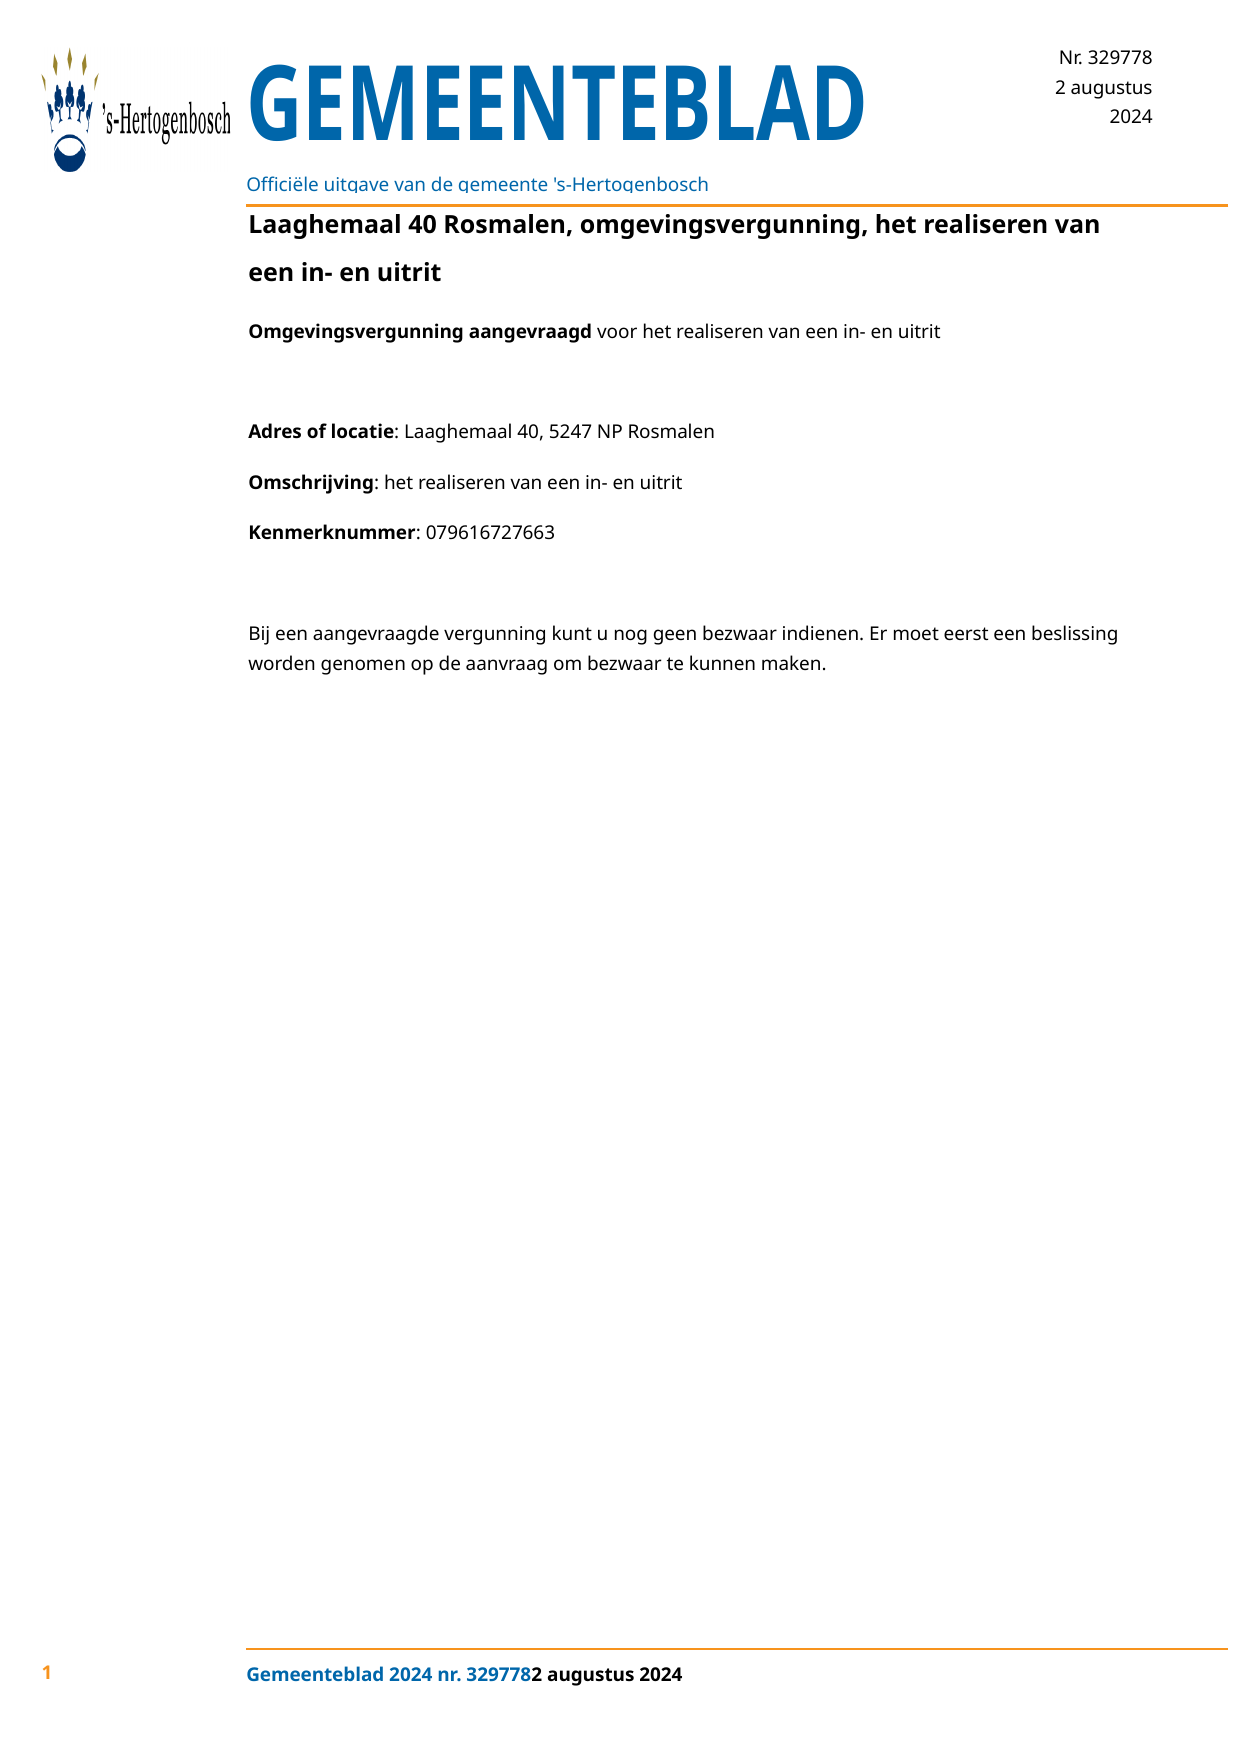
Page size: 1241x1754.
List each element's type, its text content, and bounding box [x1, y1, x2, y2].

text Omgevingsvergunning aangevraagd voor het realiseren van een in- en uitrit [248, 318, 1152, 344]
text Laaghemaal 40 Rosmalen, omgevingsvergunning, het realiseren van een in- en uitrit [248, 207, 1152, 288]
text Bij een aangevraagde vergunning kunt u nog geen bezwaar indienen. Er moet eerst een beslissing worden genomen op de aanvraag om bezwaar te kunnen maken. [248, 620, 1152, 676]
picture [41, 47, 231, 172]
text Adres of locatie: Laaghemaal 40, 5247 NP Rosmalen [248, 419, 1152, 444]
text Kenmerknummer: 079616727663 [248, 519, 1152, 545]
text Omschrijving: het realiseren van een in- en uitrit [248, 469, 1152, 495]
